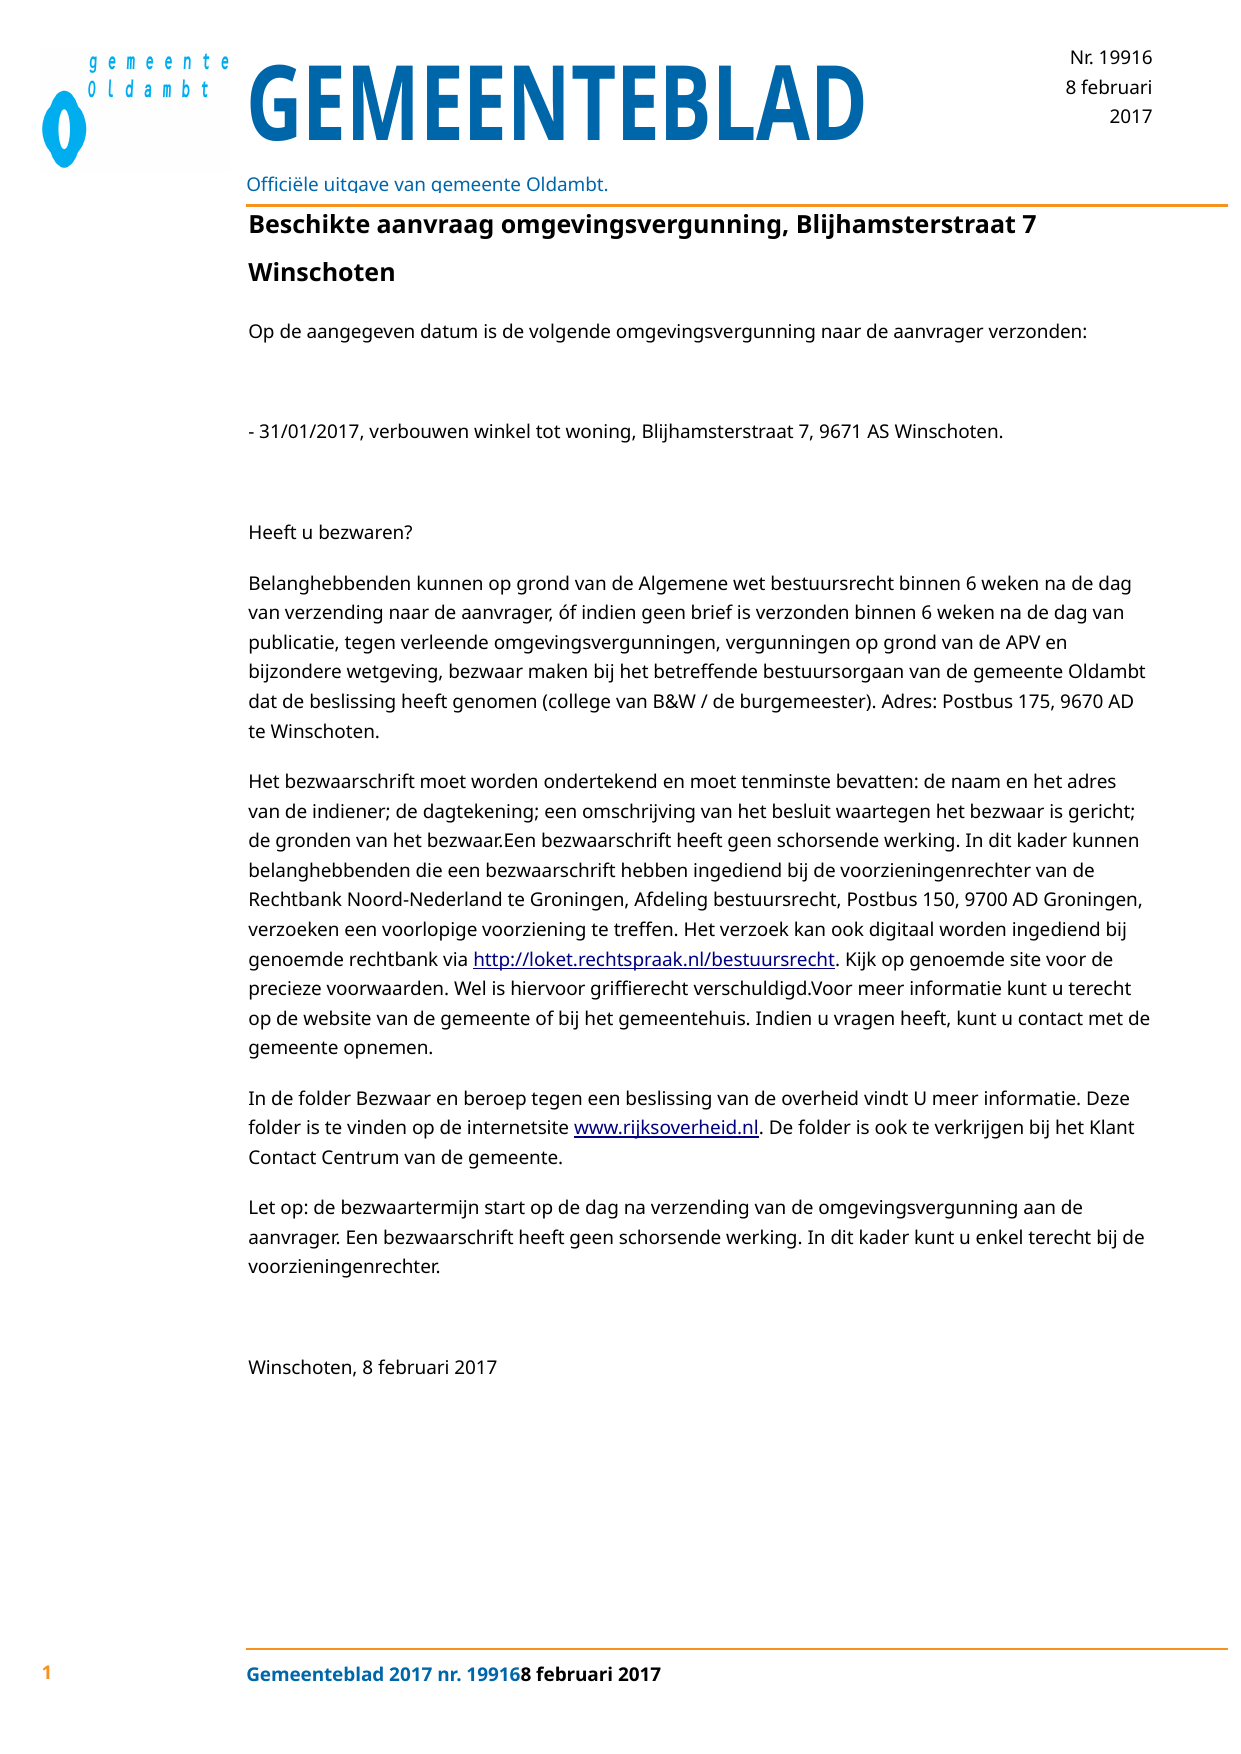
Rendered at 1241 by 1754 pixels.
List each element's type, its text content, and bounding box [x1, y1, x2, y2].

text Belanghebbenden kunnen op grond van de Algemene wet bestuursrecht binnen 6 weken na de dag van verzending naar de aanvrager, óf indien geen brief is verzonden binnen 6 weken na de dag van publicatie, tegen verleende omgevingsvergunningen, vergunningen op grond van de APV en bijzondere wetgeving, bezwaar maken bij het betreffende bestuursorgaan van de gemeente Oldambt dat de beslissing heeft genomen (college van B&W / de burgemeester). Adres: Postbus 175, 9670 AD te Winschoten. [248, 570, 1152, 744]
picture [41, 47, 231, 172]
text In de folder Bezwaar en beroep tegen een beslissing van de overheid vindt U meer informatie. Deze folder is te vinden op de internetsite www.rijksoverheid.nl. De folder is ook te verkrijgen bij het Klant Contact Centrum van de gemeente. [248, 1085, 1152, 1170]
text Het bezwaarschrift moet worden ondertekend en moet tenminste bevatten: de naam en het adres van de indiener; de dagtekening; een omschrijving van het besluit waartegen het bezwaar is gericht; de gronden van het bezwaar.Een bezwaarschrift heeft geen schorsende werking. In dit kader kunnen belanghebbenden die een bezwaarschrift hebben ingediend bij de voorzieningenrechter van de Rechtbank Noord-Nederland te Groningen, Afdeling bestuursrecht, Postbus 150, 9700 AD Groningen, verzoeken een voorlopige voorziening te treffen. Het verzoek kan ook digitaal worden ingediend bij genoemde rechtbank via http://loket.rechtspraak.nl/bestuursrecht. Kijk op genoemde site voor de precieze voorwaarden. Wel is hiervoor griffierecht verschuldigd.Voor meer informatie kunt u terecht op de website van de gemeente of bij het gemeentehuis. Indien u vragen heeft, kunt u contact met de gemeente opnemen. [248, 768, 1152, 1060]
text Beschikte aanvraag omgevingsvergunning, Blijhamsterstraat 7 Winschoten [248, 207, 1152, 288]
text Op de aangegeven datum is de volgende omgevingsvergunning naar de aanvrager verzonden: [248, 318, 1152, 344]
text Let op: de bezwaartermijn start op de dag na verzending van de omgevingsvergunning aan de aanvrager. Een bezwaarschrift heeft geen schorsende werking. In dit kader kunt u enkel terecht bij de voorzieningenrechter. [248, 1194, 1152, 1279]
text Heeft u bezwaren? [248, 519, 1152, 545]
text - 31/01/2017, verbouwen winkel tot woning, Blijhamsterstraat 7, 9671 AS Winschoten. [248, 419, 1152, 444]
text Winschoten, 8 februari 2017 [248, 1354, 1152, 1380]
